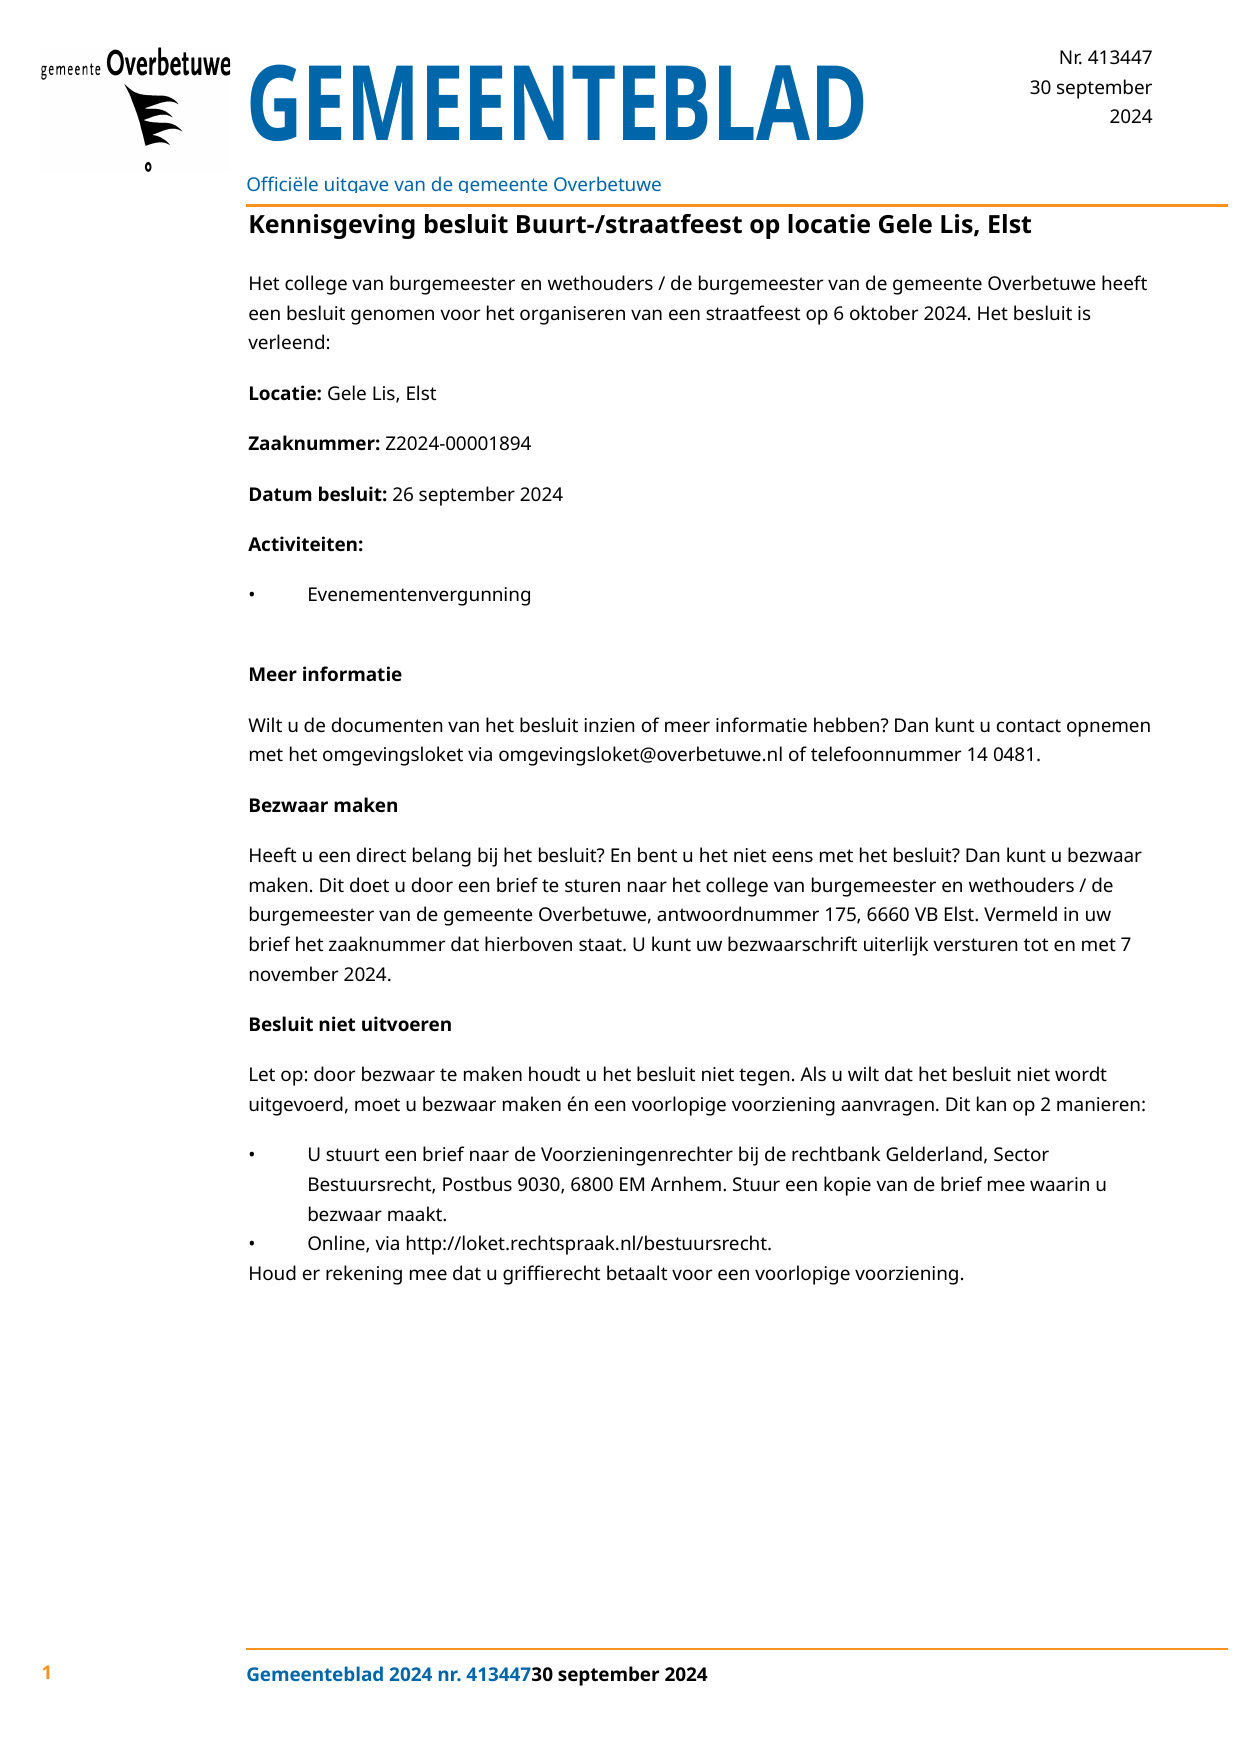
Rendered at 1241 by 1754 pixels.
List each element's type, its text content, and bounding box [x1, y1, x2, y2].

text Let op: door bezwaar te maken houdt u het besluit niet tegen. Als u wilt dat het besluit niet wordt uitgevoerd, moet u bezwaar maken én een voorlopige voorziening aanvragen. Dit kan op 2 manieren: [248, 1062, 1152, 1117]
text Wilt u de documenten van het besluit inzien of meer informatie hebben? Dan kunt u contact opnemen met het omgevingsloket via omgevingsloket@overbetuwe.nl of telefoonnummer 14 0481. [248, 712, 1152, 767]
text Datum besluit: 26 september 2024 [248, 481, 1152, 506]
text Kennisgeving besluit Buurt-/straatfeest op locatie Gele Lis, Elst [248, 207, 1152, 241]
text Bezwaar maken [248, 792, 1152, 818]
list U stuurt een brief naar de Voorzieningenrechter bij de rechtbank Gelderland, Sector Bestuursrecht, Postbus 9030, 6800 EM Arnhem. Stuur een kopie van de brief mee waarin u bezwaar maakt. [248, 1142, 1152, 1226]
text Meer informatie [248, 662, 1152, 687]
text Heeft u een direct belang bij het besluit? En bent u het niet eens met het besluit? Dan kunt u bezwaar maken. Dit doet u door een brief te sturen naar het college van burgemeester en wethouders / de burgemeester van de gemeente Overbetuwe, antwoordnummer 175, 6660 VB Elst. Vermeld in uw brief het zaaknummer dat hierboven staat. U kunt uw bezwaarschrift uiterlijk versturen tot en met 7 november 2024. [248, 842, 1152, 986]
list Evenementenvergunning [248, 582, 1152, 607]
text Zaaknummer: Z2024-00001894 [248, 430, 1152, 456]
text Houd er rekening mee dat u griffierecht betaalt voor een voorlopige voorziening. [248, 1260, 1152, 1286]
text Activiteiten: [248, 531, 1152, 557]
text Het college van burgemeester en wethouders / de burgemeester van de gemeente Overbetuwe heeft een besluit genomen voor het organiseren van een straatfeest op 6 oktober 2024. Het besluit is verleend: [248, 270, 1152, 355]
text Locatie: Gele Lis, Elst [248, 380, 1152, 406]
text Besluit niet uitvoeren [248, 1011, 1152, 1037]
list Online, via http://loket.rechtspraak.nl/bestuursrecht. [248, 1230, 1152, 1256]
picture [41, 47, 231, 172]
